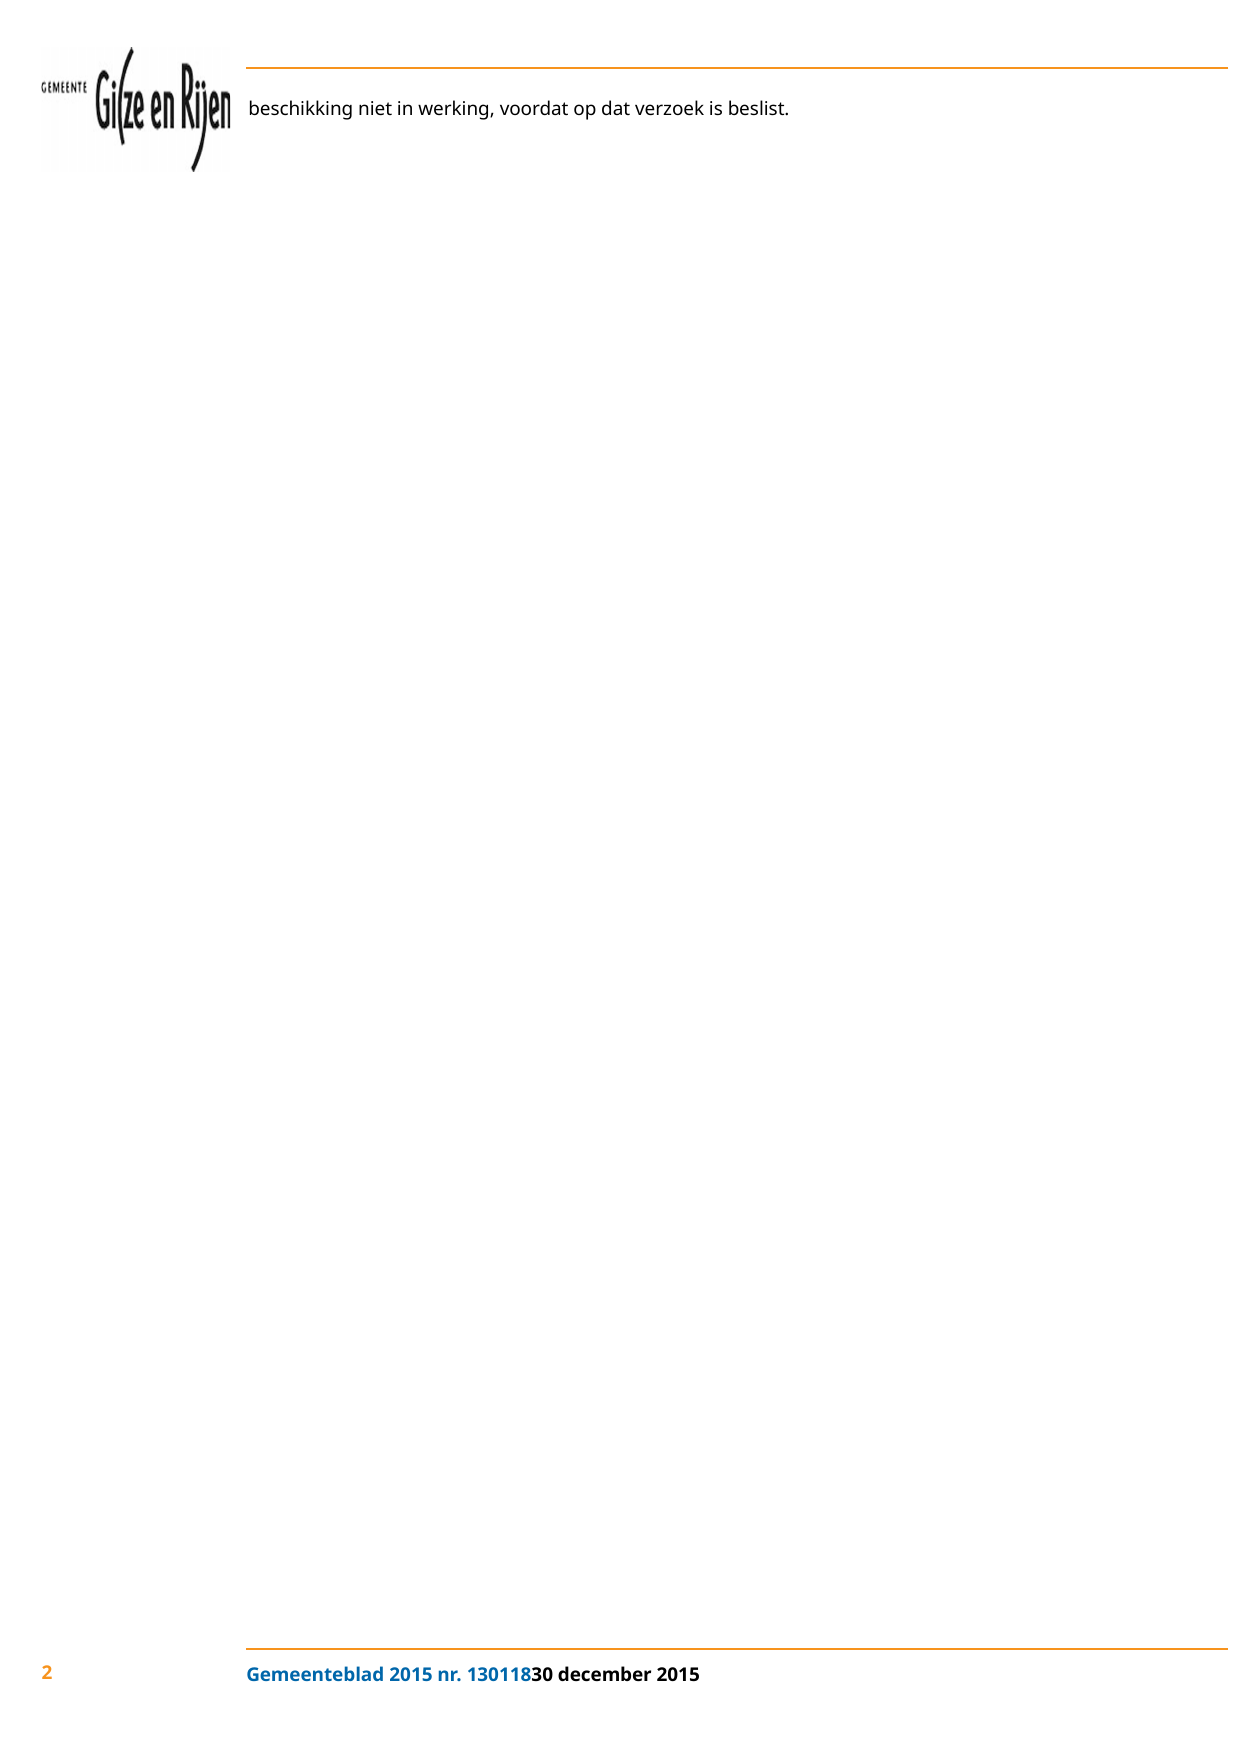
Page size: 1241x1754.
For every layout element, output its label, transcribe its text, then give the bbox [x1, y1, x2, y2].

picture [41, 47, 231, 172]
text beschikking niet in werking, voordat op dat verzoek is beslist. [248, 95, 1152, 121]
